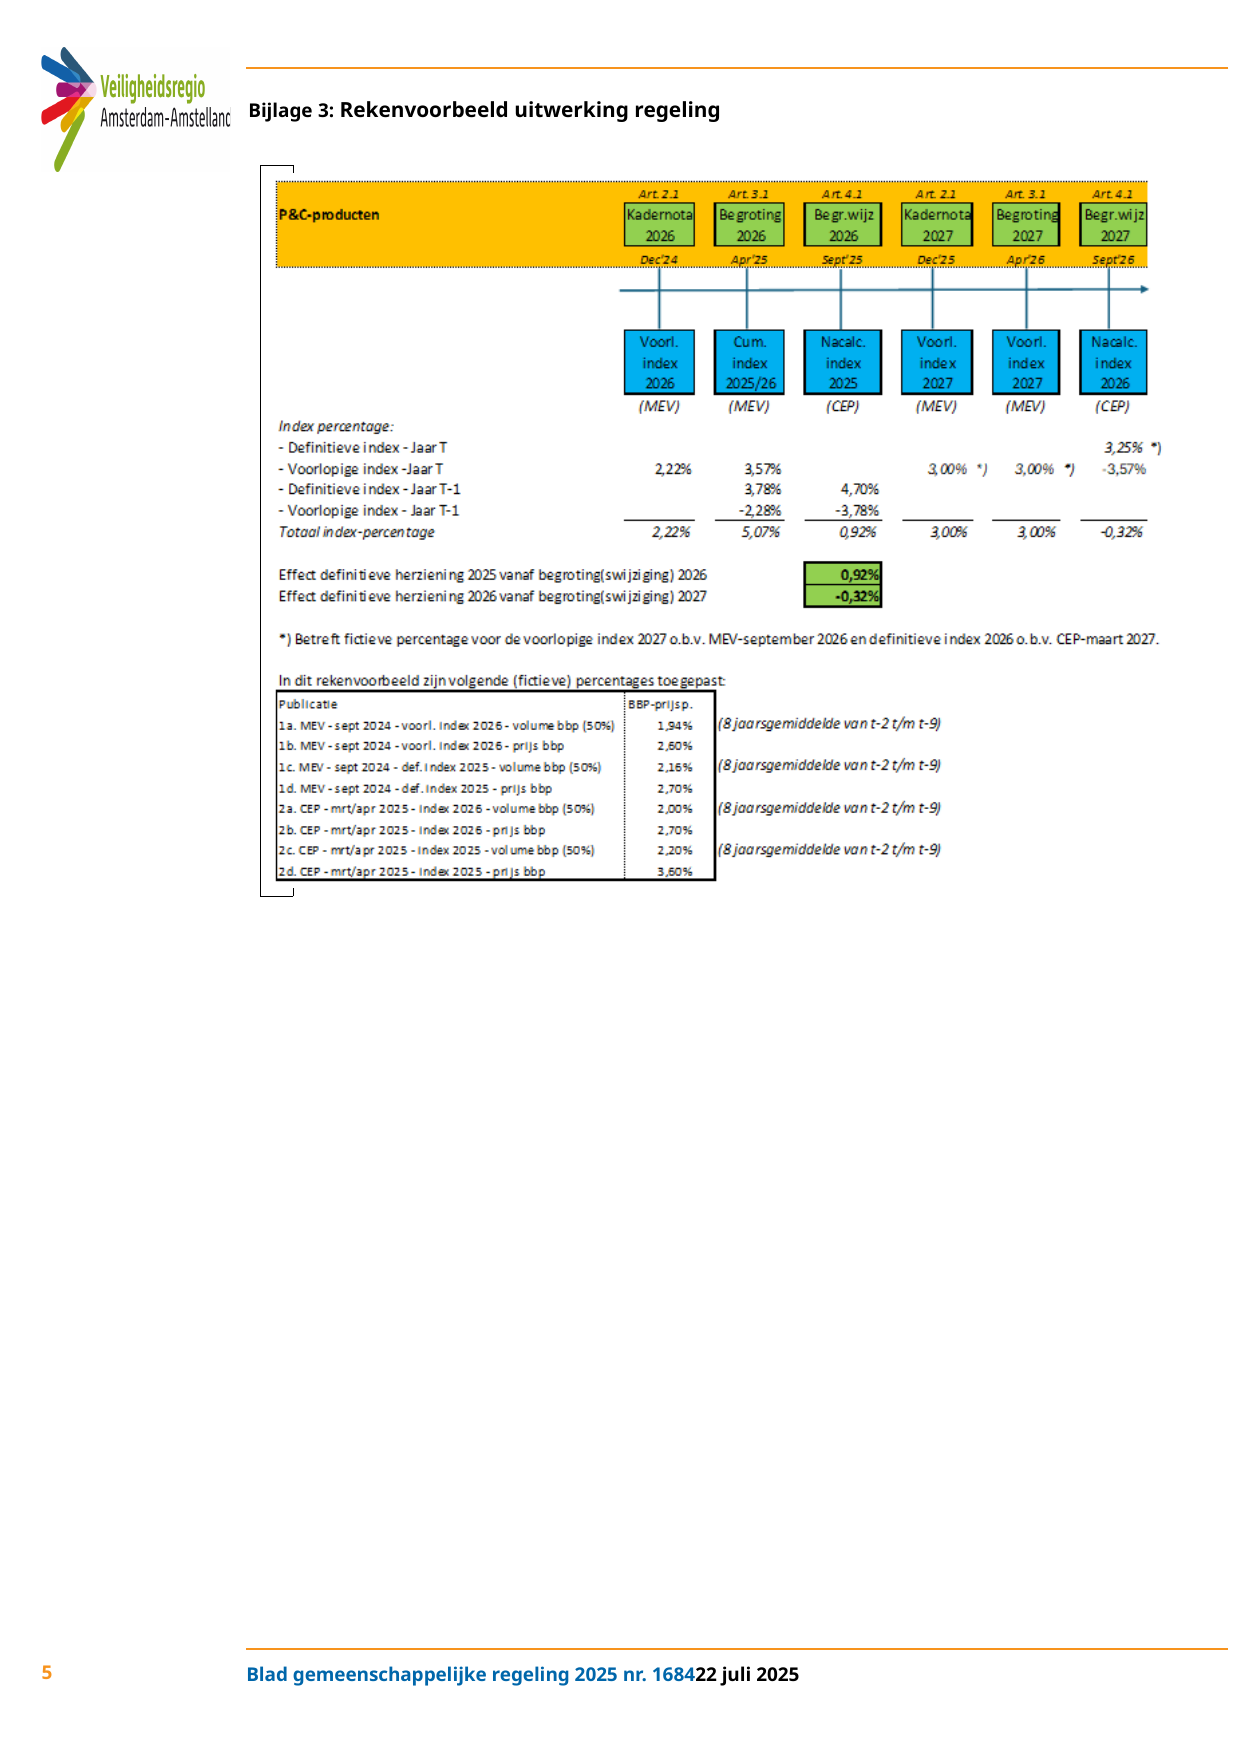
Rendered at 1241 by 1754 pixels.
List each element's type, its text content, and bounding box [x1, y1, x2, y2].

picture [268, 173, 1173, 888]
text Bijlage 3: Rekenvoorbeeld uitwerking regeling [248, 95, 1152, 123]
picture [41, 47, 231, 172]
